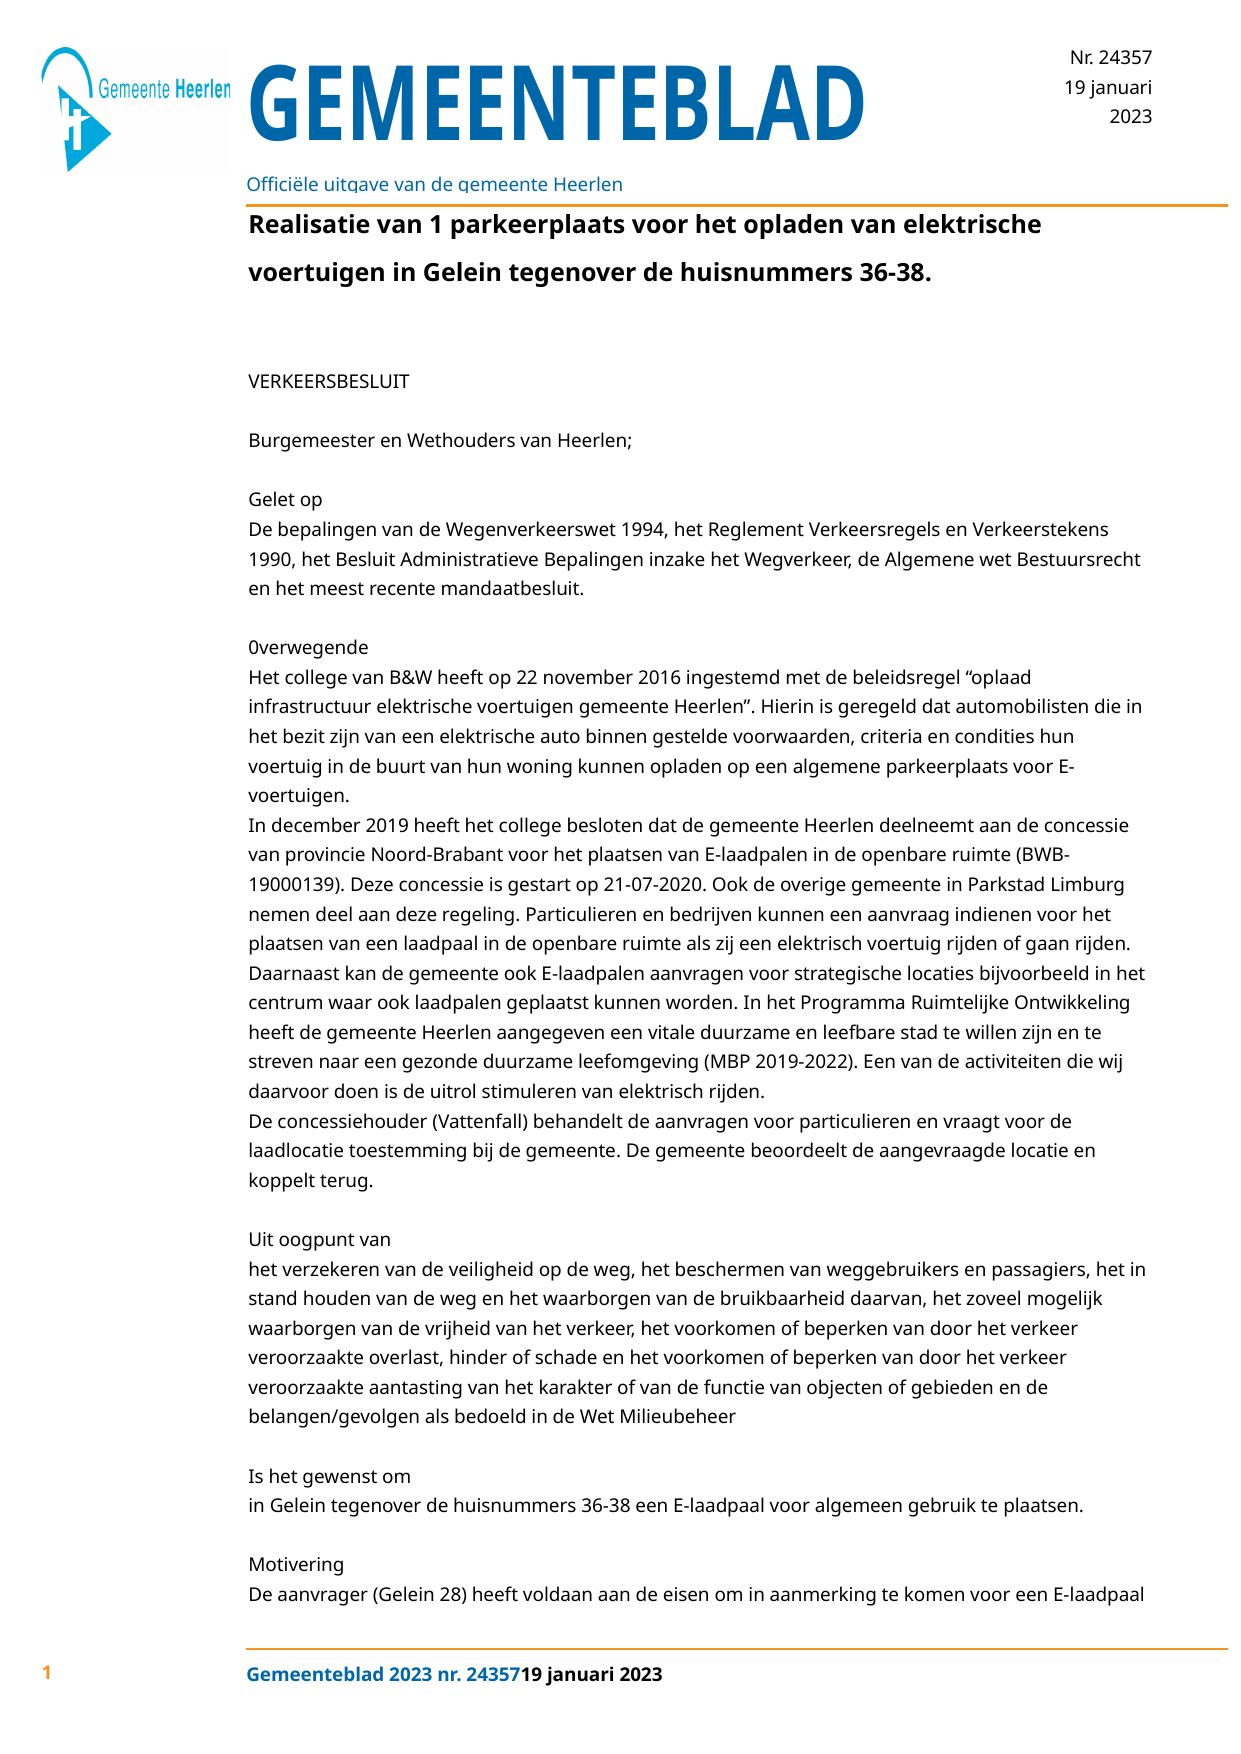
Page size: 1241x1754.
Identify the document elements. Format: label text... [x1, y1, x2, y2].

text Het college van B&W heeft op 22 november 2016 ingestemd met de beleidsregel “oplaad infrastructuur elektrische voertuigen gemeente Heerlen”. Hierin is geregeld dat automobilisten die in het bezit zijn van een elektrische auto binnen gestelde voorwaarden, criteria en condities hun voertuig in de buurt van hun woning kunnen opladen op een algemene parkeerplaats voor E-voertuigen. [248, 664, 1152, 808]
picture [41, 47, 59, 70]
text Realisatie van 1 parkeerplaats voor het opladen van elektrische voertuigen in Gelein tegenover de huisnummers 36-38. [248, 207, 1152, 288]
picture [41, 47, 231, 172]
text De bepalingen van de Wegenverkeerswet 1994, het Reglement Verkeersregels en Verkeerstekens 1990, het Besluit Administratieve Bepalingen inzake het Wegverkeer, de Algemene wet Bestuursrecht en het meest recente mandaatbesluit. [248, 516, 1152, 601]
text 0verwegende [248, 634, 1152, 660]
text De aanvrager (Gelein 28) heeft voldaan aan de eisen om in aanmerking te komen voor een E-laadpaal [248, 1581, 1152, 1607]
text VERKEERSBESLUIT [248, 368, 1152, 394]
text Gelet op [248, 487, 1152, 512]
text Is het gewenst om [248, 1463, 1152, 1488]
text het verzekeren van de veiligheid op de weg, het beschermen van weggebruikers en passagiers, het in stand houden van de weg en het waarborgen van de bruikbaarheid daarvan, het zoveel mogelijk waarborgen van de vrijheid van het verkeer, het voorkomen of beperken van door het verkeer veroorzaakte overlast, hinder of schade en het voorkomen of beperken van door het verkeer veroorzaakte aantasting van het karakter of van de functie van objecten of gebieden en de belangen/gevolgen als bedoeld in de Wet Milieubeheer [248, 1256, 1152, 1429]
text De concessiehouder (Vattenfall) behandelt de aanvragen voor particulieren en vraagt voor de laadlocatie toestemming bij de gemeente. De gemeente beoordeelt de aangevraagde locatie en koppelt terug. [248, 1108, 1152, 1193]
text In december 2019 heeft het college besloten dat de gemeente Heerlen deelneemt aan de concessie van provincie Noord-Brabant voor het plaatsen van E-laadpalen in de openbare ruimte (BWB-19000139). Deze concessie is gestart op 21-07-2020. Ook de overige gemeente in Parkstad Limburg nemen deel aan deze regeling. Particulieren en bedrijven kunnen een aanvraag indienen voor het plaatsen van een laadpaal in de openbare ruimte als zij een elektrisch voertuig rijden of gaan rijden. Daarnaast kan de gemeente ook E-laadpalen aanvragen voor strategische locaties bijvoorbeeld in het centrum waar ook laadpalen geplaatst kunnen worden. In het Programma Ruimtelijke Ontwikkeling heeft de gemeente Heerlen aangegeven een vitale duurzame en leefbare stad te willen zijn en te streven naar een gezonde duurzame leefomgeving (MBP 2019-2022). Een van de activiteiten die wij daarvoor doen is de uitrol stimuleren van elektrisch rijden. [248, 812, 1152, 1104]
text in Gelein tegenover de huisnummers 36-38 een E-laadpaal voor algemeen gebruik te plaatsen. [248, 1492, 1152, 1518]
text Burgemeester en Wethouders van Heerlen; [248, 427, 1152, 453]
text Uit oogpunt van [248, 1226, 1152, 1252]
text Motivering [248, 1552, 1152, 1577]
